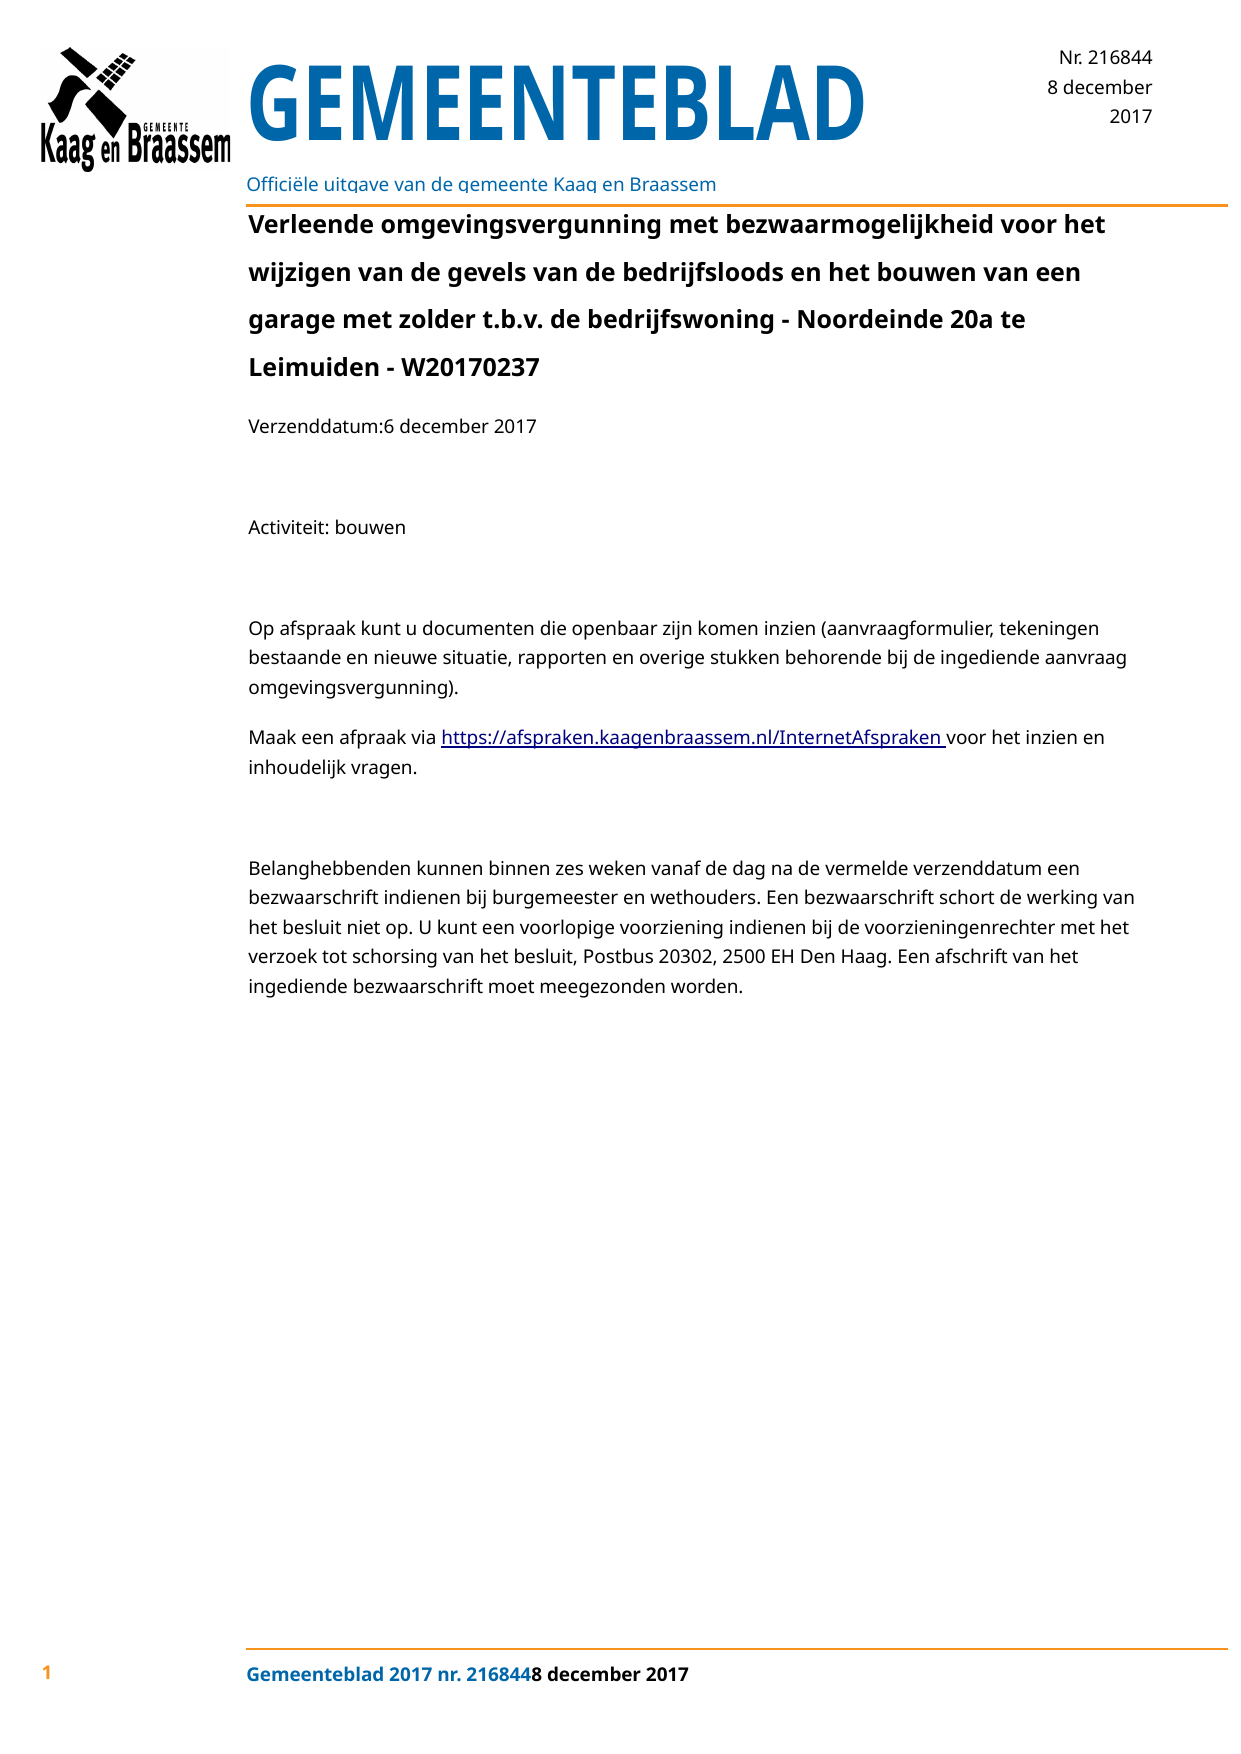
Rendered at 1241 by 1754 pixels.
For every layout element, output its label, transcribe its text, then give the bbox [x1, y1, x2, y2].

picture [41, 47, 231, 172]
text Belanghebbenden kunnen binnen zes weken vanaf de dag na de vermelde verzenddatum een bezwaarschrift indienen bij burgemeester en wethouders. Een bezwaarschrift schort de werking van het besluit niet op. U kunt een voorlopige voorziening indienen bij de voorzieningenrechter met het verzoek tot schorsing van het besluit, Postbus 20302, 2500 EH Den Haag. Een afschrift van het ingediende bezwaarschrift moet meegezonden worden. [248, 855, 1152, 999]
text Maak een afpraak via https://afspraken.kaagenbraassem.nl/InternetAfspraken voor het inzien en inhoudelijk vragen. [248, 724, 1152, 780]
text Verleende omgevingsvergunning met bezwaarmogelijkheid voor het wijzigen van de gevels van de bedrijfsloods en het bouwen van een garage met zolder t.b.v. de bedrijfswoning - Noordeinde 20a te Leimuiden - W20170237 [248, 207, 1152, 384]
text Activiteit: bouwen [248, 514, 1152, 540]
text Verzenddatum:6 december 2017 [248, 413, 1152, 439]
text Op afspraak kunt u documenten die openbaar zijn komen inzien (aanvraagformulier, tekeningen bestaande en nieuwe situatie, rapporten en overige stukken behorende bij de ingediende aanvraag omgevingsvergunning). [248, 615, 1152, 700]
